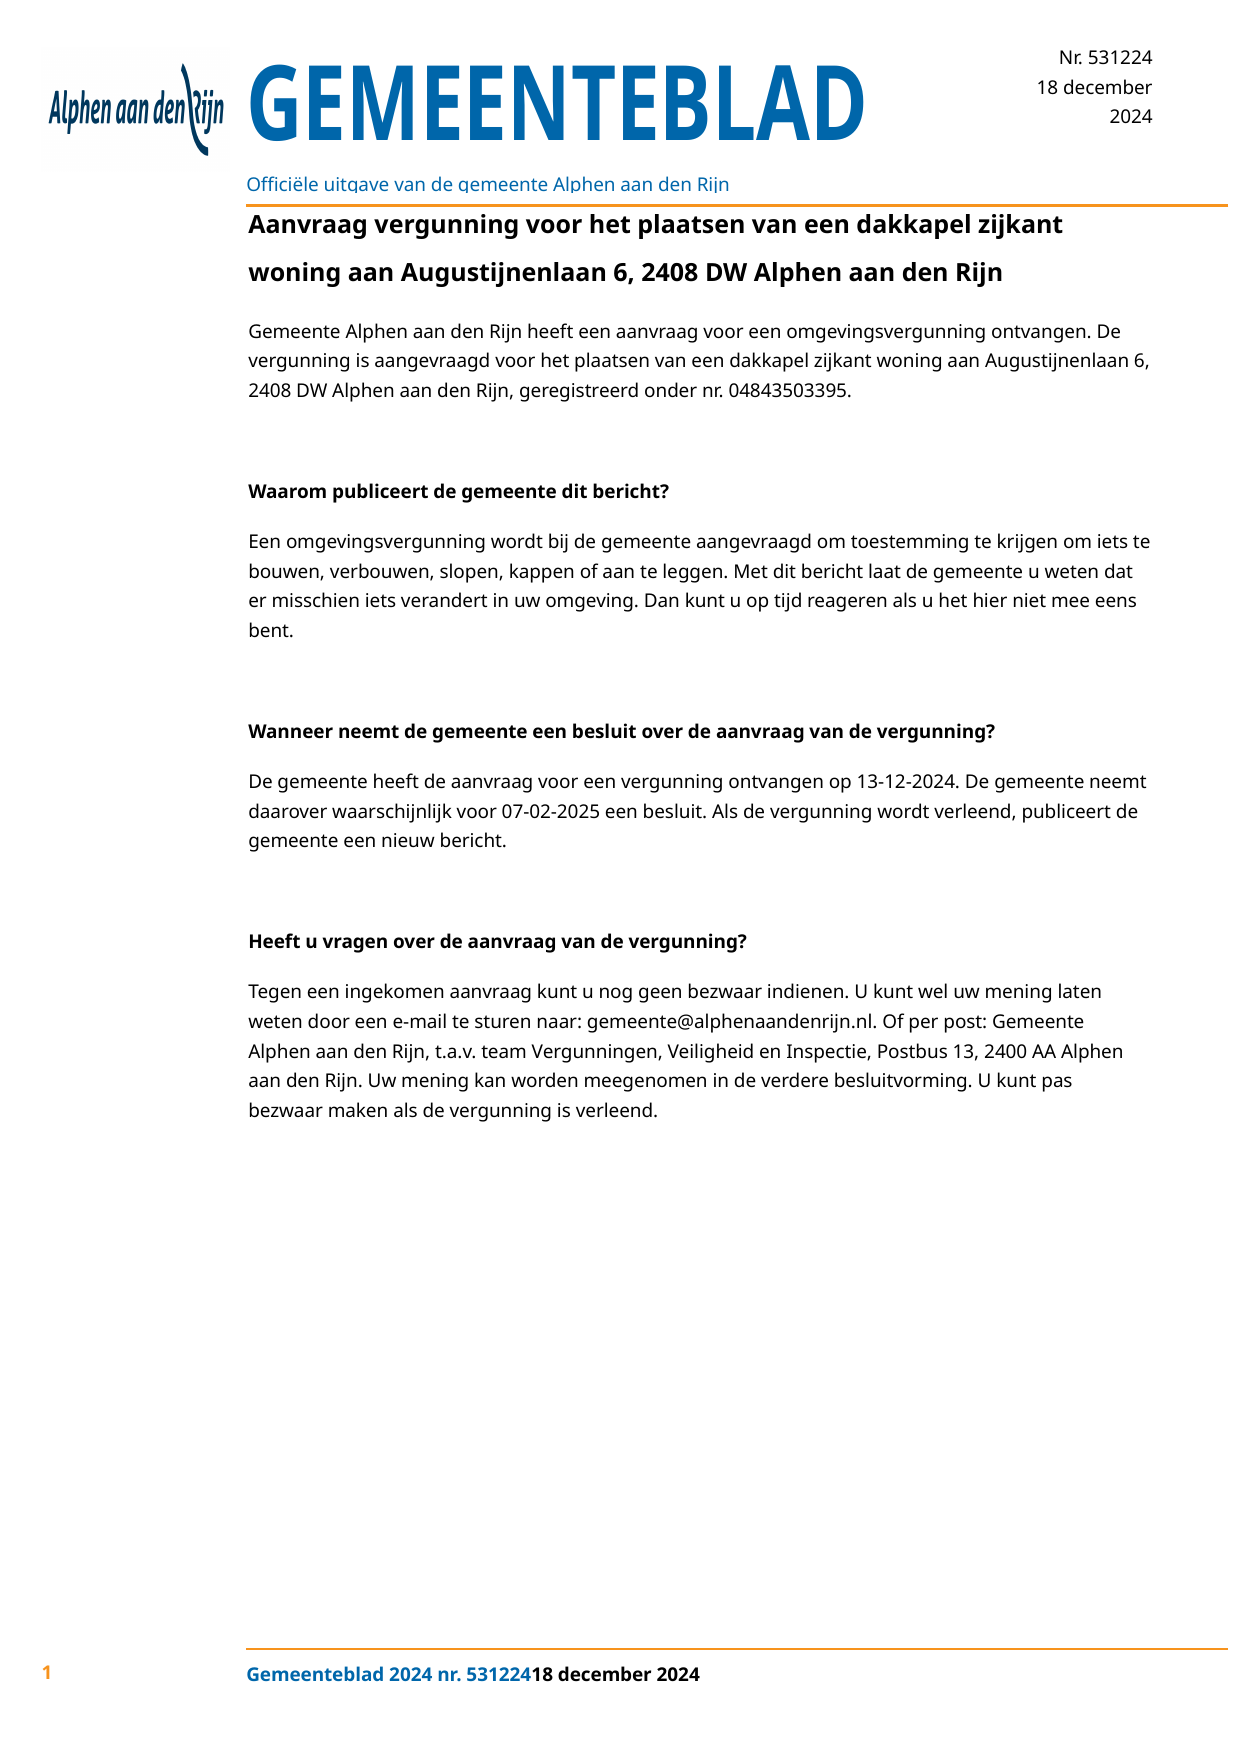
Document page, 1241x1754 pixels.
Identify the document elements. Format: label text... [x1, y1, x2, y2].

text De gemeente heeft de aanvraag voor een vergunning ontvangen op 13-12-2024. De gemeente neemt daarover waarschijnlijk voor 07-02-2025 een besluit. Als de vergunning wordt verleend, publiceert de gemeente een nieuw bericht. [248, 768, 1152, 853]
text Aanvraag vergunning voor het plaatsen van een dakkapel zijkant woning aan Augustijnenlaan 6, 2408 DW Alphen aan den Rijn [248, 207, 1152, 288]
picture [41, 47, 231, 172]
text Tegen een ingekomen aanvraag kunt u nog geen bezwaar indienen. U kunt wel uw mening laten weten door een e-mail te sturen naar: gemeente@alphenaandenrijn.nl. Of per post: Gemeente Alphen aan den Rijn, t.a.v. team Vergunningen, Veiligheid en Inspectie, Postbus 13, 2400 AA Alphen aan den Rijn. Uw mening kan worden meegenomen in de verdere besluitvorming. U kunt pas bezwaar maken als de vergunning is verleend. [248, 979, 1152, 1123]
text Wanneer neemt de gemeente een besluit over de aanvraag van de vergunning? [248, 718, 1152, 744]
text Waarom publiceert de gemeente dit bericht? [248, 478, 1152, 504]
text Een omgevingsvergunning wordt bij de gemeente aangevraagd om toestemming te krijgen om iets te bouwen, verbouwen, slopen, kappen of aan te leggen. Met dit bericht laat de gemeente u weten dat er misschien iets verandert in uw omgeving. Dan kunt u op tijd reageren als u het hier niet mee eens bent. [248, 528, 1152, 643]
text Gemeente Alphen aan den Rijn heeft een aanvraag voor een omgevingsvergunning ontvangen. De vergunning is aangevraagd voor het plaatsen van een dakkapel zijkant woning aan Augustijnenlaan 6, 2408 DW Alphen aan den Rijn, geregistreerd onder nr. 04843503395. [248, 318, 1152, 403]
text Heeft u vragen over de aanvraag van de vergunning? [248, 928, 1152, 954]
